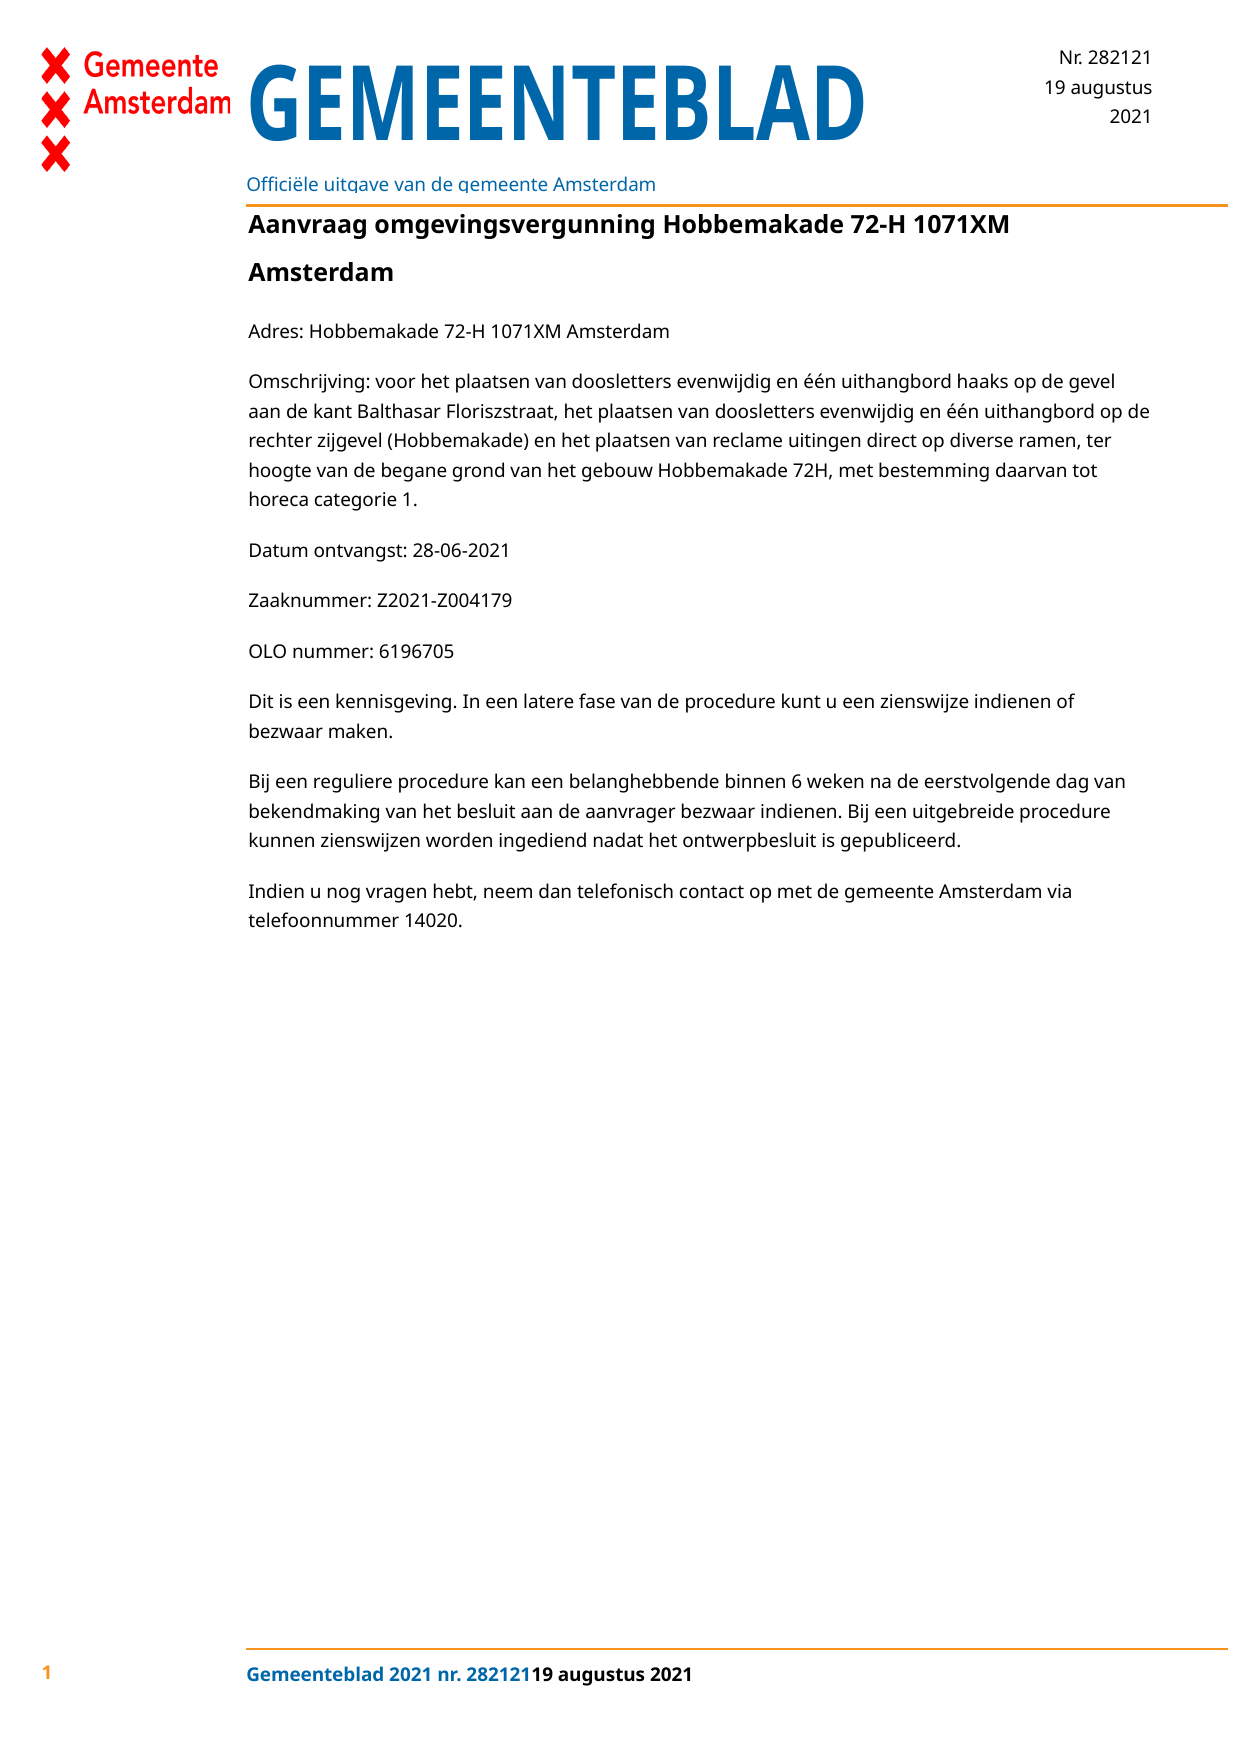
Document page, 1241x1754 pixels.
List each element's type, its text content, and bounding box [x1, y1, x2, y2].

text OLO nummer: 6196705 [248, 638, 1152, 664]
text Aanvraag omgevingsvergunning Hobbemakade 72-H 1071XM Amsterdam [248, 207, 1152, 288]
text Omschrijving: voor het plaatsen van doosletters evenwijdig en één uithangbord haaks op de gevel aan de kant Balthasar Floriszstraat, het plaatsen van doosletters evenwijdig en één uithangbord op de rechter zijgevel (Hobbemakade) en het plaatsen van reclame uitingen direct op diverse ramen, ter hoogte van de begane grond van het gebouw Hobbemakade 72H, met bestemming daarvan tot horeca categorie 1. [248, 368, 1152, 512]
text Dit is een kennisgeving. In een latere fase van de procedure kunt u een zienswijze indienen of bezwaar maken. [248, 688, 1152, 744]
text Indien u nog vragen hebt, neem dan telefonisch contact op met de gemeente Amsterdam via telefoonnummer 14020. [248, 878, 1152, 933]
text Bij een reguliere procedure kan een belanghebbende binnen 6 weken na de eerstvolgende dag van bekendmaking van het besluit aan de aanvrager bezwaar indienen. Bij een uitgebreide procedure kunnen zienswijzen worden ingediend nadat het ontwerpbesluit is gepubliceerd. [248, 768, 1152, 853]
text Datum ontvangst: 28-06-2021 [248, 537, 1152, 563]
text Adres: Hobbemakade 72-H 1071XM Amsterdam [248, 318, 1152, 344]
picture [41, 47, 231, 172]
text Zaaknummer: Z2021-Z004179 [248, 587, 1152, 613]
